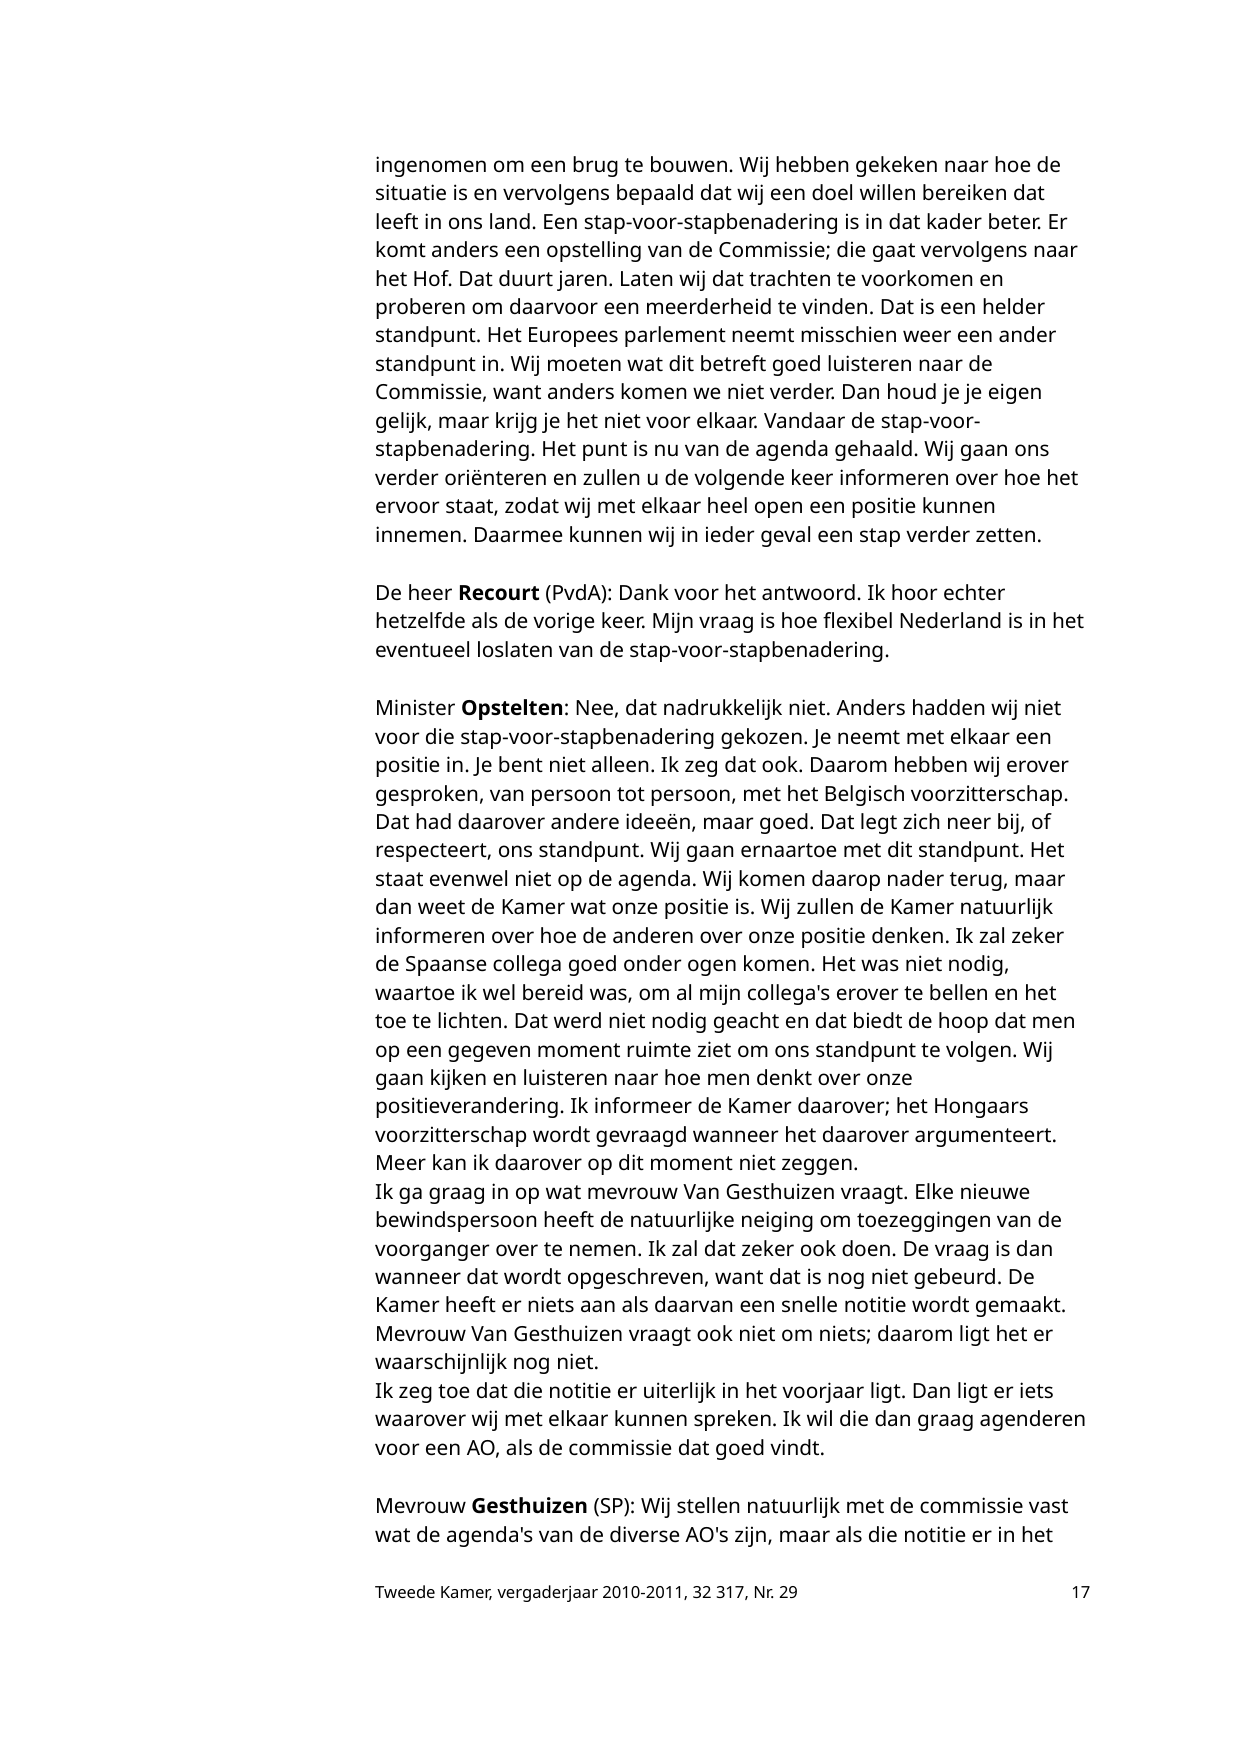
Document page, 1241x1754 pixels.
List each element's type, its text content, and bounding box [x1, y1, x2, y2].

text ingenomen om een brug te bouwen. Wij hebben gekeken naar hoe de situatie is en vervolgens bepaald dat wij een doel willen bereiken dat leeft in ons land. Een stap-voor-stapbenadering is in dat kader beter. Er komt anders een opstelling van de Commissie; die gaat vervolgens naar het Hof. Dat duurt jaren. Laten wij dat trachten te voorkomen en proberen om daarvoor een meerderheid te vinden. Dat is een helder standpunt. Het Europees parlement neemt misschien weer een ander standpunt in. Wij moeten wat dit betreft goed luisteren naar de Commissie, want anders komen we niet verder. Dan houd je je eigen gelijk, maar krijg je het niet voor elkaar. Vandaar de stap-voor-stapbenadering. Het punt is nu van de agenda gehaald. Wij gaan ons verder oriënteren en zullen u de volgende keer informeren over hoe het ervoor staat, zodat wij met elkaar heel open een positie kunnen innemen. Daarmee kunnen wij in ieder geval een stap verder zetten. [375, 150, 1090, 548]
text Mevrouw Gesthuizen (SP): Wij stellen natuurlijk met de commissie vast wat de agenda's van de diverse AO's zijn, maar als die notitie er in het [375, 1491, 1090, 1548]
text Minister Opstelten: Nee, dat nadrukkelijk niet. Anders hadden wij niet voor die stap-voor-stapbenadering gekozen. Je neemt met elkaar een positie in. Je bent niet alleen. Ik zeg dat ook. Daarom hebben wij erover gesproken, van persoon tot persoon, met het Belgisch voorzitterschap. Dat had daarover andere ideeën, maar goed. Dat legt zich neer bij, of respecteert, ons standpunt. Wij gaan ernaartoe met dit standpunt. Het staat evenwel niet op de agenda. Wij komen daarop nader terug, maar dan weet de Kamer wat onze positie is. Wij zullen de Kamer natuurlijk informeren over hoe de anderen over onze positie denken. Ik zal zeker de Spaanse collega goed onder ogen komen. Het was niet nodig, waartoe ik wel bereid was, om al mijn collega's erover te bellen en het toe te lichten. Dat werd niet nodig geacht en dat biedt de hoop dat men op een gegeven moment ruimte ziet om ons standpunt te volgen. Wij gaan kijken en luisteren naar hoe men denkt over onze positieverandering. Ik informeer de Kamer daarover; het Hongaars voorzitterschap wordt gevraagd wanneer het daarover argumenteert. Meer kan ik daarover op dit moment niet zeggen. [375, 693, 1090, 1177]
text Ik zeg toe dat die notitie er uiterlijk in het voorjaar ligt. Dan ligt er iets waarover wij met elkaar kunnen spreken. Ik wil die dan graag agenderen voor een AO, als de commissie dat goed vindt. [375, 1376, 1090, 1461]
text Ik ga graag in op wat mevrouw Van Gesthuizen vraagt. Elke nieuwe bewindspersoon heeft de natuurlijke neiging om toezeggingen van de voorganger over te nemen. Ik zal dat zeker ook doen. De vraag is dan wanneer dat wordt opgeschreven, want dat is nog niet gebeurd. De Kamer heeft er niets aan als daarvan een snelle notitie wordt gemaakt. Mevrouw Van Gesthuizen vraagt ook niet om niets; daarom ligt het er waarschijnlijk nog niet. [375, 1177, 1090, 1376]
text De heer Recourt (PvdA): Dank voor het antwoord. Ik hoor echter hetzelfde als de vorige keer. Mijn vraag is hoe flexibel Nederland is in het eventueel loslaten van de stap-voor-stapbenadering. [375, 578, 1090, 663]
